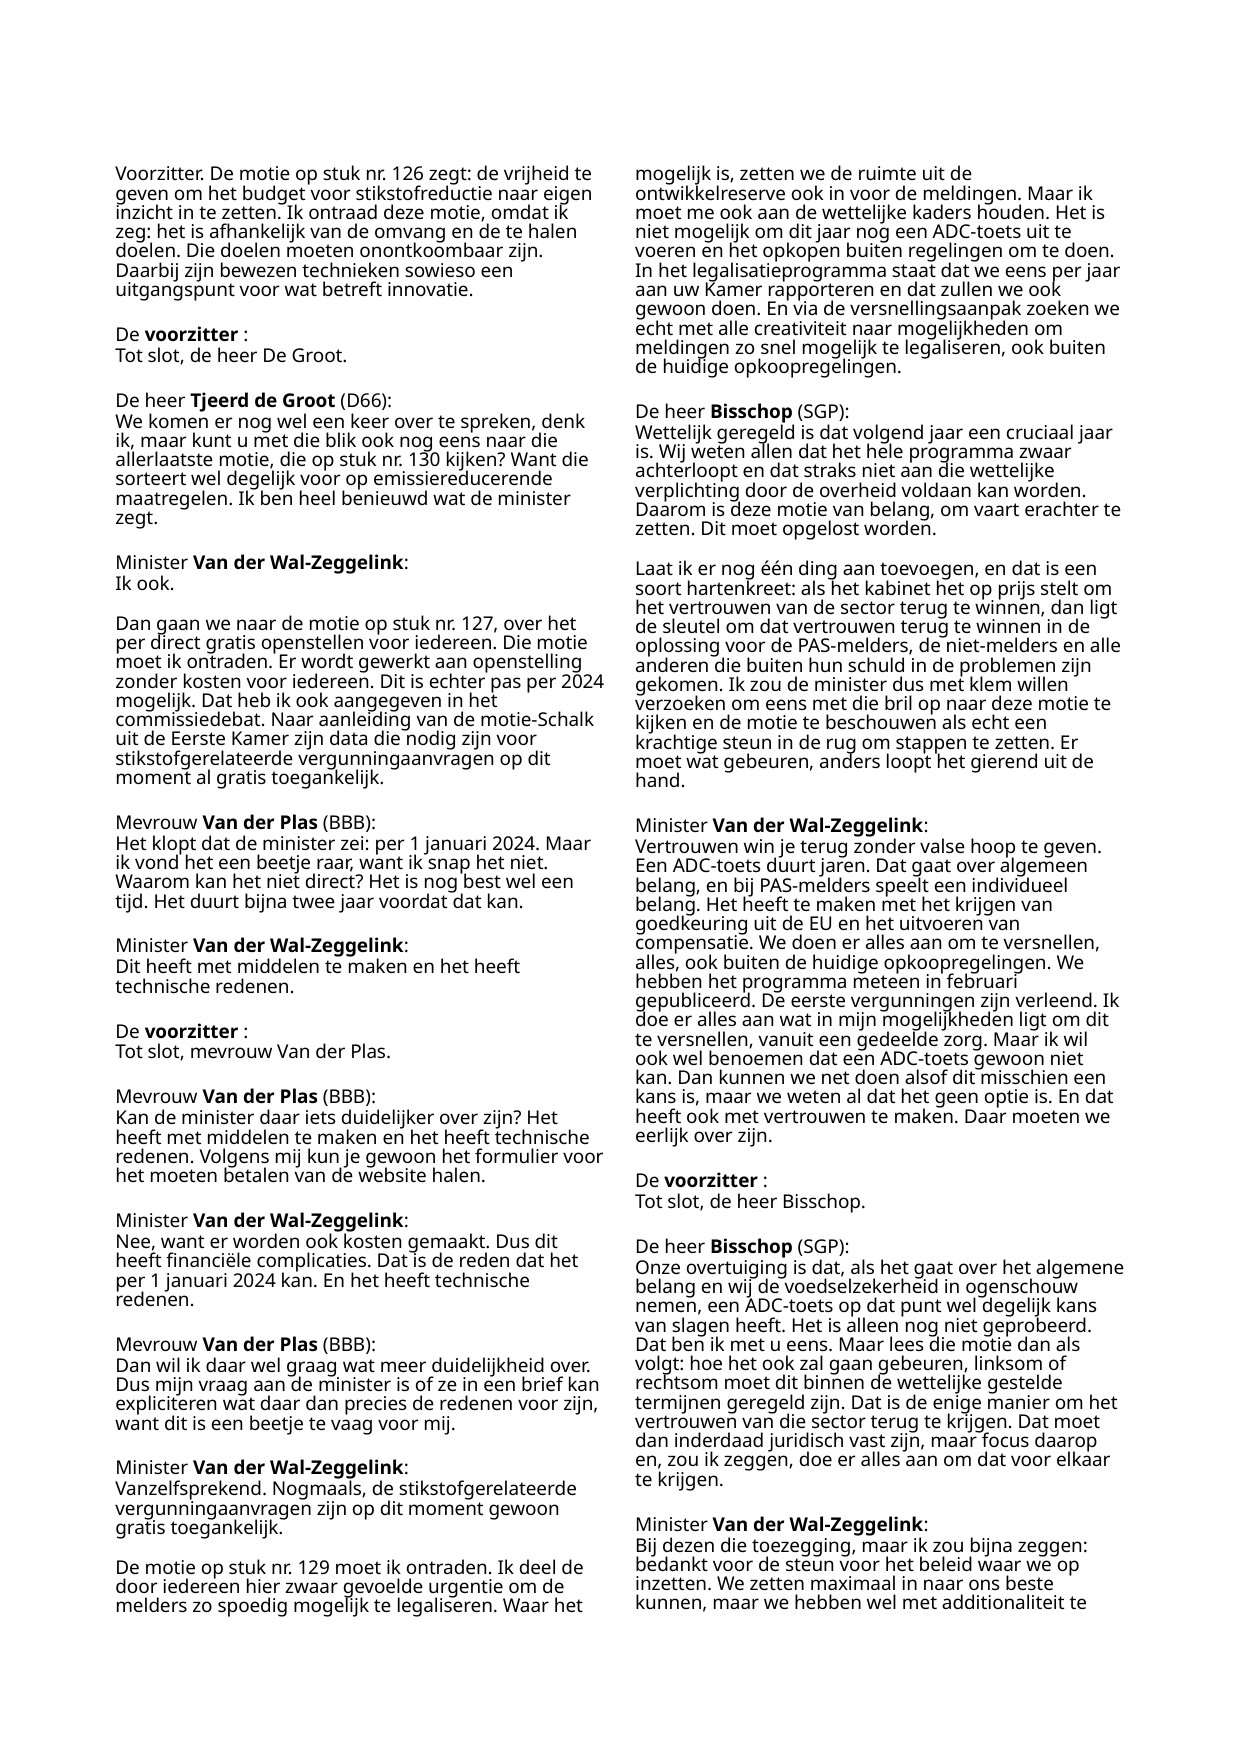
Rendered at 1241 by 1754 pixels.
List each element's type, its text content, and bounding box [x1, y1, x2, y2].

text We komen er nog wel een keer over te spreken, denk ik, maar kunt u met die blik ook nog eens naar die allerlaatste motie, die op stuk nr. 130 kijken? Want die sorteert wel degelijk voor op emissiereducerende maatregelen. Ik ben heel benieuwd wat de minister zegt. [115, 413, 605, 528]
text De heer Bisschop (SGP): [635, 1233, 1125, 1259]
text Minister Van der Wal-Zeggelink: [115, 1454, 605, 1480]
text Ik ook. [115, 575, 605, 594]
text Minister Van der Wal-Zeggelink: [635, 1511, 1125, 1537]
text Mevrouw Van der Plas (BBB): [115, 809, 605, 835]
text Tot slot, de heer Bisschop. [635, 1193, 1125, 1212]
text Wettelijk geregeld is dat volgend jaar een cruciaal jaar is. Wij weten allen dat het hele programma zwaar achterloopt en dat straks niet aan die wettelijke verplichting door de overheid voldaan kan worden. Daarom is deze motie van belang, om vaart erachter te zetten. Dit moet opgelost worden. [635, 424, 1125, 539]
text Dan wil ik daar wel graag wat meer duidelijkheid over. Dus mijn vraag aan de minister is of ze in een brief kan expliciteren wat daar dan precies de redenen voor zijn, want dit is een beetje te vaag voor mij. [115, 1357, 605, 1434]
text Tot slot, de heer De Groot. [115, 347, 605, 366]
text Voorzitter. De motie op stuk nr. 126 zegt: de vrijheid te geven om het budget voor stikstofreductie naar eigen inzicht in te zetten. Ik ontraad deze motie, omdat ik zeg: het is afhankelijk van de omvang en de te halen doelen. Die doelen moeten onontkoombaar zijn. Daarbij zijn bewezen technieken sowieso een uitgangspunt voor wat betreft innovatie. [115, 165, 605, 300]
text Laat ik er nog één ding aan toevoegen, en dat is een soort hartenkreet: als het kabinet het op prijs stelt om het vertrouwen van de sector terug te winnen, dan ligt de sleutel om dat vertrouwen terug te winnen in de oplossing voor de PAS-melders, de niet-melders en alle anderen die buiten hun schuld in de problemen zijn gekomen. Ik zou de minister dus met klem willen verzoeken om eens met die bril op naar deze motie te kijken en de motie te beschouwen als echt een krachtige steun in de rug om stappen te zetten. Er moet wat gebeuren, anders loopt het gierend uit de hand. [635, 560, 1125, 791]
text De heer Bisschop (SGP): [635, 398, 1125, 424]
text De motie op stuk nr. 129 moet ik ontraden. Ik deel de door iedereen hier zwaar gevoelde urgentie om de melders zo spoedig mogelijk te legaliseren. Waar het [115, 1559, 605, 1617]
text Minister Van der Wal-Zeggelink: [115, 933, 605, 958]
text Kan de minister daar iets duidelijker over zijn? Het heeft met middelen te maken en het heeft technische redenen. Volgens mij kun je gewoon het formulier voor het moeten betalen van de website halen. [115, 1109, 605, 1186]
text Onze overtuiging is dat, als het gaat over het algemene belang en wij de voedselzekerheid in ogenschouw nemen, een ADC-toets op dat punt wel degelijk kans van slagen heeft. Het is alleen nog niet geprobeerd. Dat ben ik met u eens. Maar lees die motie dan als volgt: hoe het ook zal gaan gebeuren, linksom of rechtsom moet dit binnen de wettelijke gestelde termijnen geregeld zijn. Dat is de enige manier om het vertrouwen van die sector terug te krijgen. Dat moet dan inderdaad juridisch vast zijn, maar focus daarop en, zou ik zeggen, doe er alles aan om dat voor elkaar te krijgen. [635, 1259, 1125, 1490]
text Nee, want er worden ook kosten gemaakt. Dus dit heeft financiële complicaties. Dat is de reden dat het per 1 januari 2024 kan. En het heeft technische redenen. [115, 1233, 605, 1310]
text Vanzelfsprekend. Nogmaals, de stikstofgerelateerde vergunningaanvragen zijn op dit moment gewoon gratis toegankelijk. [115, 1480, 605, 1538]
text Mevrouw Van der Plas (BBB): [115, 1331, 605, 1357]
text mogelijk is, zetten we de ruimte uit de ontwikkelreserve ook in voor de meldingen. Maar ik moet me ook aan de wettelijke kaders houden. Het is niet mogelijk om dit jaar nog een ADC-toets uit te voeren en het opkopen buiten regelingen om te doen. In het legalisatieprogramma staat dat we eens per jaar aan uw Kamer rapporteren en dat zullen we ook gewoon doen. En via de versnellingsaanpak zoeken we echt met alle creativiteit naar mogelijkheden om meldingen zo snel mogelijk te legaliseren, ook buiten de huidige opkoopregelingen. [635, 165, 1125, 377]
text Dan gaan we naar de motie op stuk nr. 127, over het per direct gratis openstellen voor iedereen. Die motie moet ik ontraden. Er wordt gewerkt aan openstelling zonder kosten voor iedereen. Dit is echter pas per 2024 mogelijk. Dat heb ik ook aangegeven in het commissiedebat. Naar aanleiding van de motie-Schalk uit de Eerste Kamer zijn data die nodig zijn voor stikstofgerelateerde vergunningaanvragen op dit moment al gratis toegankelijk. [115, 615, 605, 788]
text Minister Van der Wal-Zeggelink: [635, 812, 1125, 838]
text Vertrouwen win je terug zonder valse hoop te geven. Een ADC-toets duurt jaren. Dat gaat over algemeen belang, en bij PAS-melders speelt een individueel belang. Het heeft te maken met het krijgen van goedkeuring uit de EU en het uitvoeren van compensatie. We doen er alles aan om te versnellen, alles, ook buiten de huidige opkoopregelingen. We hebben het programma meteen in februari gepubliceerd. De eerste vergunningen zijn verleend. Ik doe er alles aan wat in mijn mogelijkheden ligt om dit te versnellen, vanuit een gedeelde zorg. Maar ik wil ook wel benoemen dat een ADC-toets gewoon niet kan. Dan kunnen we net doen alsof dit misschien een kans is, maar we weten al dat het geen optie is. En dat heeft ook met vertrouwen te maken. Daar moeten we eerlijk over zijn. [635, 838, 1125, 1146]
text Bij dezen die toezegging, maar ik zou bijna zeggen: bedankt voor de steun voor het beleid waar we op inzetten. We zetten maximaal in naar ons beste kunnen, maar we hebben wel met additionaliteit te [635, 1537, 1125, 1614]
text Minister Van der Wal-Zeggelink: [115, 549, 605, 575]
text Mevrouw Van der Plas (BBB): [115, 1084, 605, 1109]
text De heer Tjeerd de Groot (D66): [115, 387, 605, 413]
text Minister Van der Wal-Zeggelink: [115, 1207, 605, 1233]
text Dit heeft met middelen te maken en het heeft technische redenen. [115, 958, 605, 997]
text De voorzitter : [115, 321, 605, 347]
text De voorzitter : [635, 1167, 1125, 1193]
text Tot slot, mevrouw Van der Plas. [115, 1043, 605, 1063]
text Het klopt dat de minister zei: per 1 januari 2024. Maar ik vond het een beetje raar, want ik snap het niet. Waarom kan het niet direct? Het is nog best wel een tijd. Het duurt bijna twee jaar voordat dat kan. [115, 835, 605, 912]
text De voorzitter : [115, 1018, 605, 1043]
